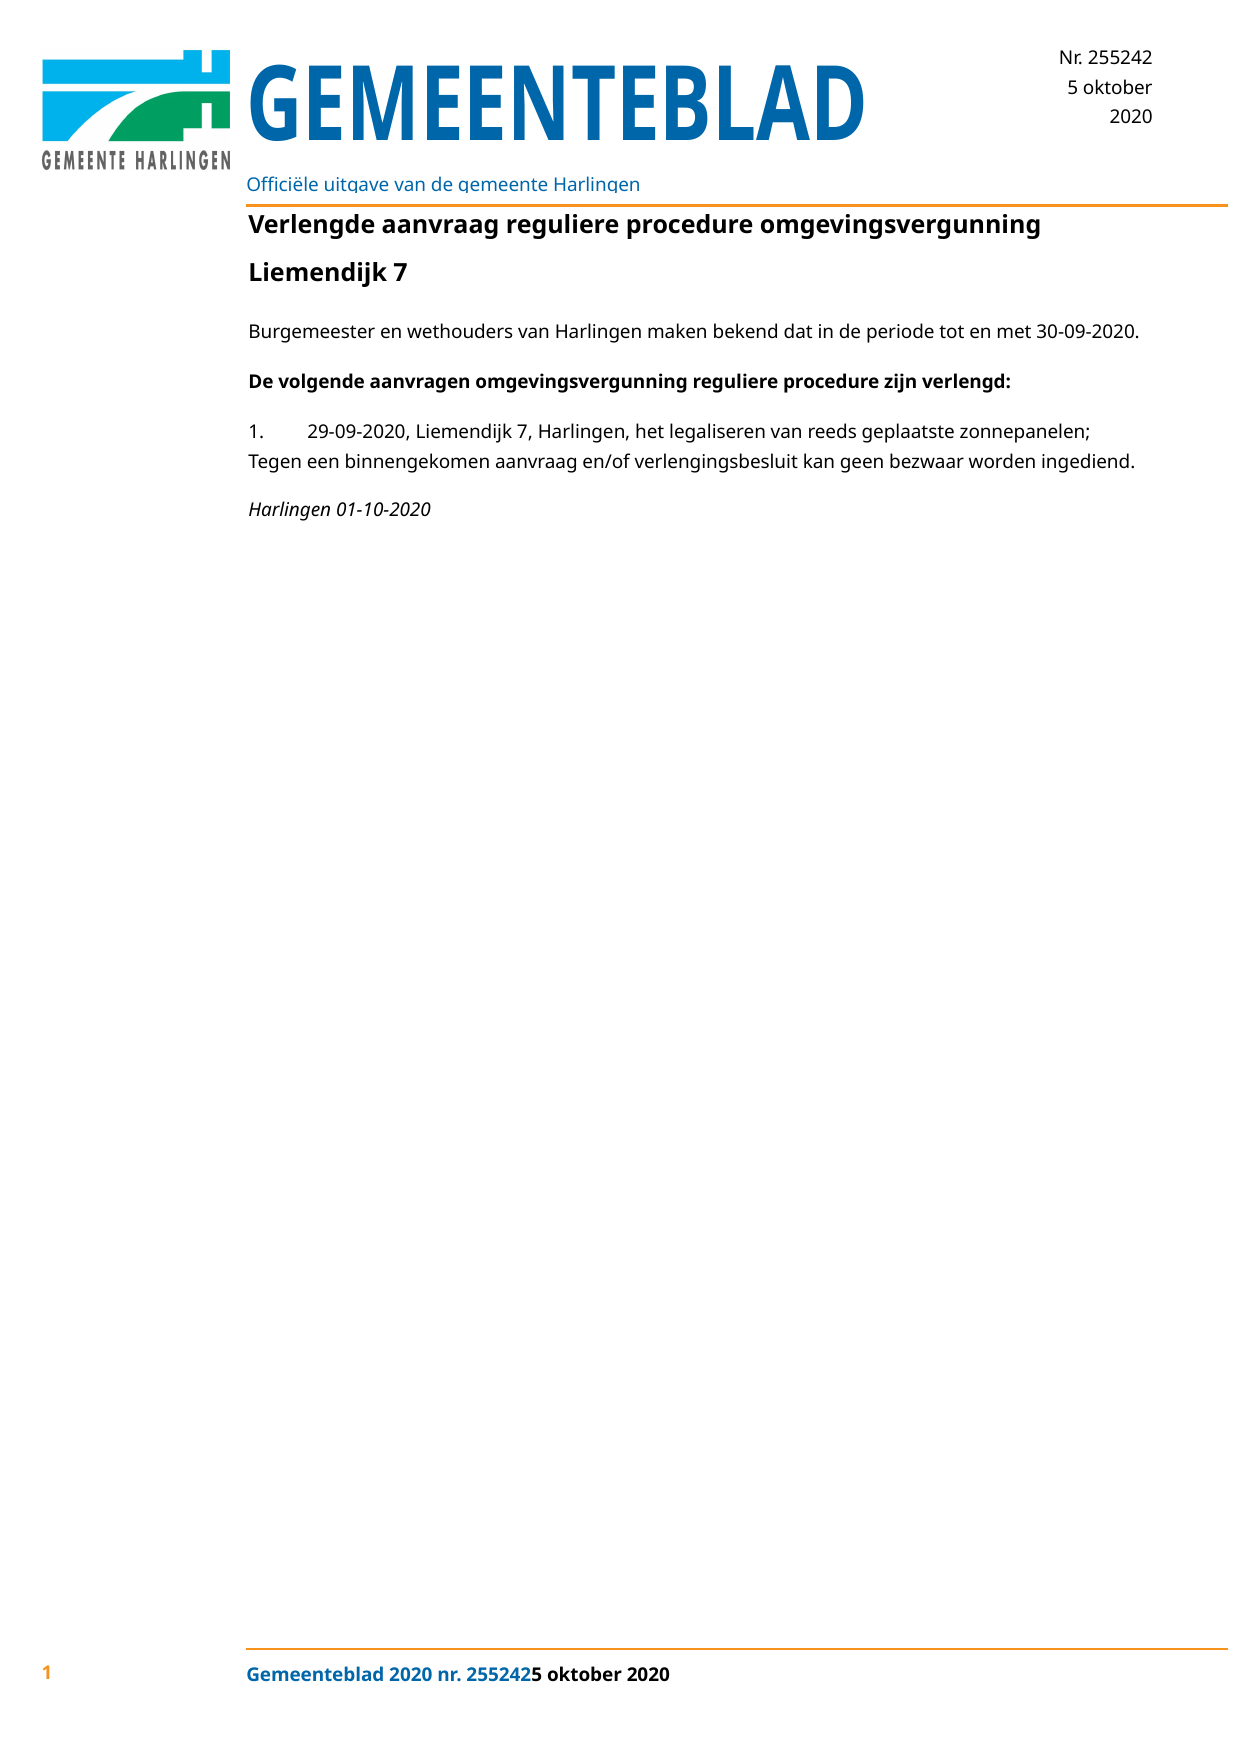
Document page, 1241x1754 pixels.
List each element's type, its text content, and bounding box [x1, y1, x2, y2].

picture [41, 47, 231, 172]
text Verlengde aanvraag reguliere procedure omgevingsvergunning Liemendijk 7 [248, 207, 1152, 288]
text Harlingen 01-10-2020 [248, 496, 1152, 522]
text De volgende aanvragen omgevingsvergunning reguliere procedure zijn verlengd: [248, 368, 1152, 394]
text Burgemeester en wethouders van Harlingen maken bekend dat in de periode tot en met 30-09-2020. [248, 318, 1152, 344]
list 29-09-2020, Liemendijk 7, Harlingen, het legaliseren van reeds geplaatste zonnepanelen; [248, 419, 1152, 444]
text Tegen een binnengekomen aanvraag en/of verlengingsbesluit kan geen bezwaar worden ingediend. [248, 448, 1152, 474]
